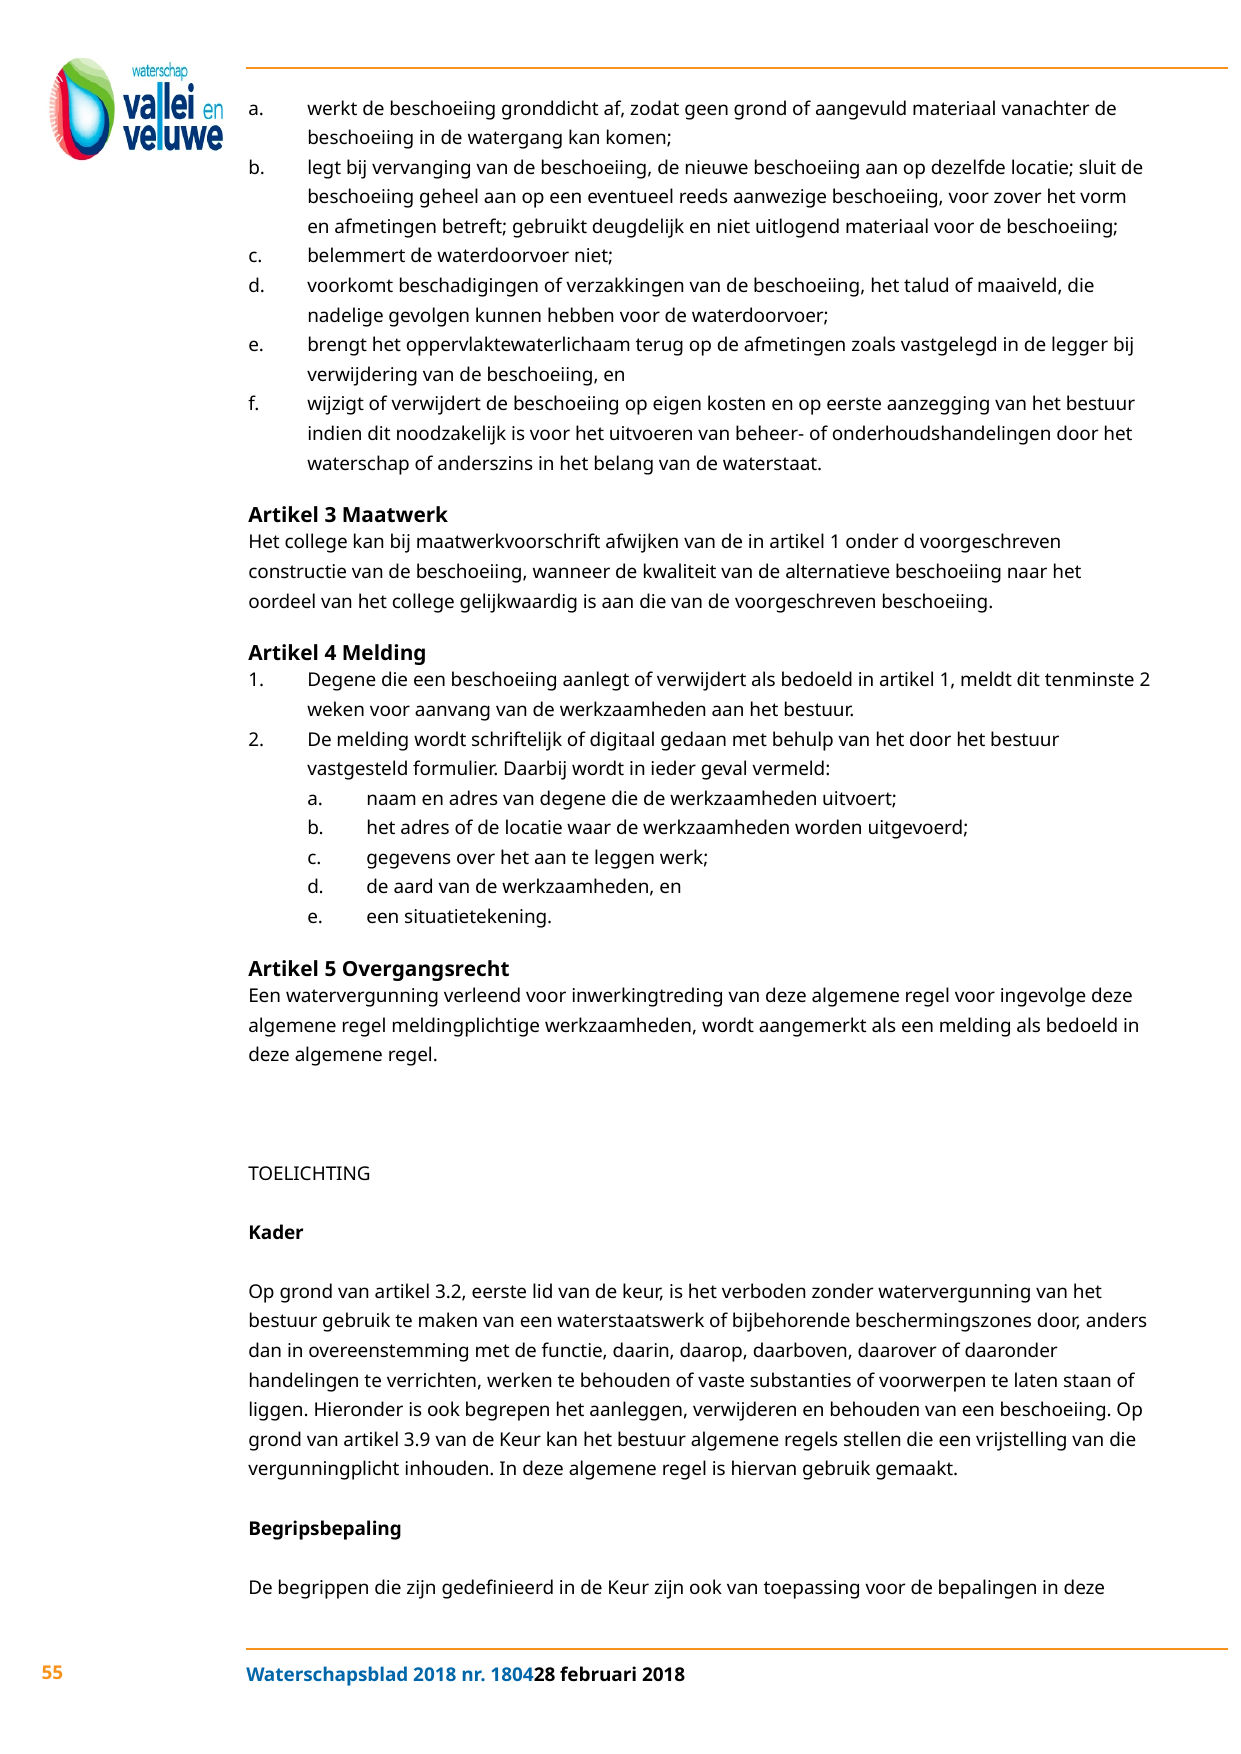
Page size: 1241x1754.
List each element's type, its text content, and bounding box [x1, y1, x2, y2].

text Artikel 3 Maatwerk [248, 500, 1152, 529]
text TOELICHTING [248, 1160, 1152, 1185]
list de aard van de werkzaamheden, en [307, 874, 1152, 899]
text Artikel 4 Melding [248, 638, 1152, 667]
text Een watervergunning verleend voor inwerkingtreding van deze algemene regel voor ingevolge deze algemene regel meldingplichtige werkzaamheden, wordt aangemerkt als een melding als bedoeld in deze algemene regel. [248, 982, 1152, 1067]
picture [41, 47, 231, 172]
text Op grond van artikel 3.2, eerste lid van de keur, is het verboden zonder watervergunning van het bestuur gebruik te maken van een waterstaatswerk of bijbehorende beschermingszones door, anders dan in overeenstemming met de functie, daarin, daarop, daarboven, daarover of daaronder handelingen te verrichten, werken te behouden of vaste substanties of voorwerpen te laten staan of liggen. Hieronder is ook begrepen het aanleggen, verwijderen en behouden van een beschoeiing. Op grond van artikel 3.9 van de Keur kan het bestuur algemene regels stellen die een vrijstelling van die vergunningplicht inhouden. In deze algemene regel is hiervan gebruik gemaakt. [248, 1278, 1152, 1481]
list een situatietekening. [307, 903, 1152, 929]
list De melding wordt schriftelijk of digitaal gedaan met behulp van het door het bestuur vastgesteld formulier. Daarbij wordt in ieder geval vermeld: [248, 726, 1152, 781]
list belemmert de waterdoorvoer niet; [248, 243, 1152, 268]
list het adres of de locatie waar de werkzaamheden worden uitgevoerd; [307, 814, 1152, 840]
text Begripsbepaling [248, 1515, 1152, 1540]
list gegevens over het aan te leggen werk; [307, 844, 1152, 870]
list voorkomt beschadigingen of verzakkingen van de beschoeiing, het talud of maaiveld, die nadelige gevolgen kunnen hebben voor de waterdoorvoer; [248, 272, 1152, 328]
list legt bij vervanging van de beschoeiing, de nieuwe beschoeiing aan op dezelfde locatie; sluit de beschoeiing geheel aan op een eventueel reeds aanwezige beschoeiing, voor zover het vorm en afmetingen betreft; gebruikt deugdelijk en niet uitlogend materiaal voor de beschoeiing; [248, 154, 1152, 239]
list Degene die een beschoeiing aanlegt of verwijdert als bedoeld in artikel 1, meldt dit tenminste 2 weken voor aanvang van de werkzaamheden aan het bestuur. [248, 667, 1152, 722]
text Het college kan bij maatwerkvoorschrift afwijken van de in artikel 1 onder d voorgeschreven constructie van de beschoeiing, wanneer de kwaliteit van de alternatieve beschoeiing naar het oordeel van het college gelijkwaardig is aan die van de voorgeschreven beschoeiing. [248, 529, 1152, 613]
text Kader [248, 1219, 1152, 1244]
text Artikel 5 Overgangsrecht [248, 954, 1152, 982]
list naam en adres van degene die de werkzaamheden uitvoert; [307, 785, 1152, 811]
list werkt de beschoeiing gronddicht af, zodat geen grond of aangevuld materiaal vanachter de beschoeiing in de watergang kan komen; [248, 95, 1152, 150]
list wijzigt of verwijdert de beschoeiing op eigen kosten en op eerste aanzegging van het bestuur indien dit noodzakelijk is voor het uitvoeren van beheer- of onderhoudshandelingen door het waterschap of anderszins in het belang van de waterstaat. [248, 391, 1152, 476]
text De begrippen die zijn gedefinieerd in de Keur zijn ook van toepassing voor de bepalingen in deze [248, 1574, 1152, 1599]
list brengt het oppervlaktewaterlichaam terug op de afmetingen zoals vastgelegd in de legger bij verwijdering van de beschoeiing, en [248, 331, 1152, 387]
